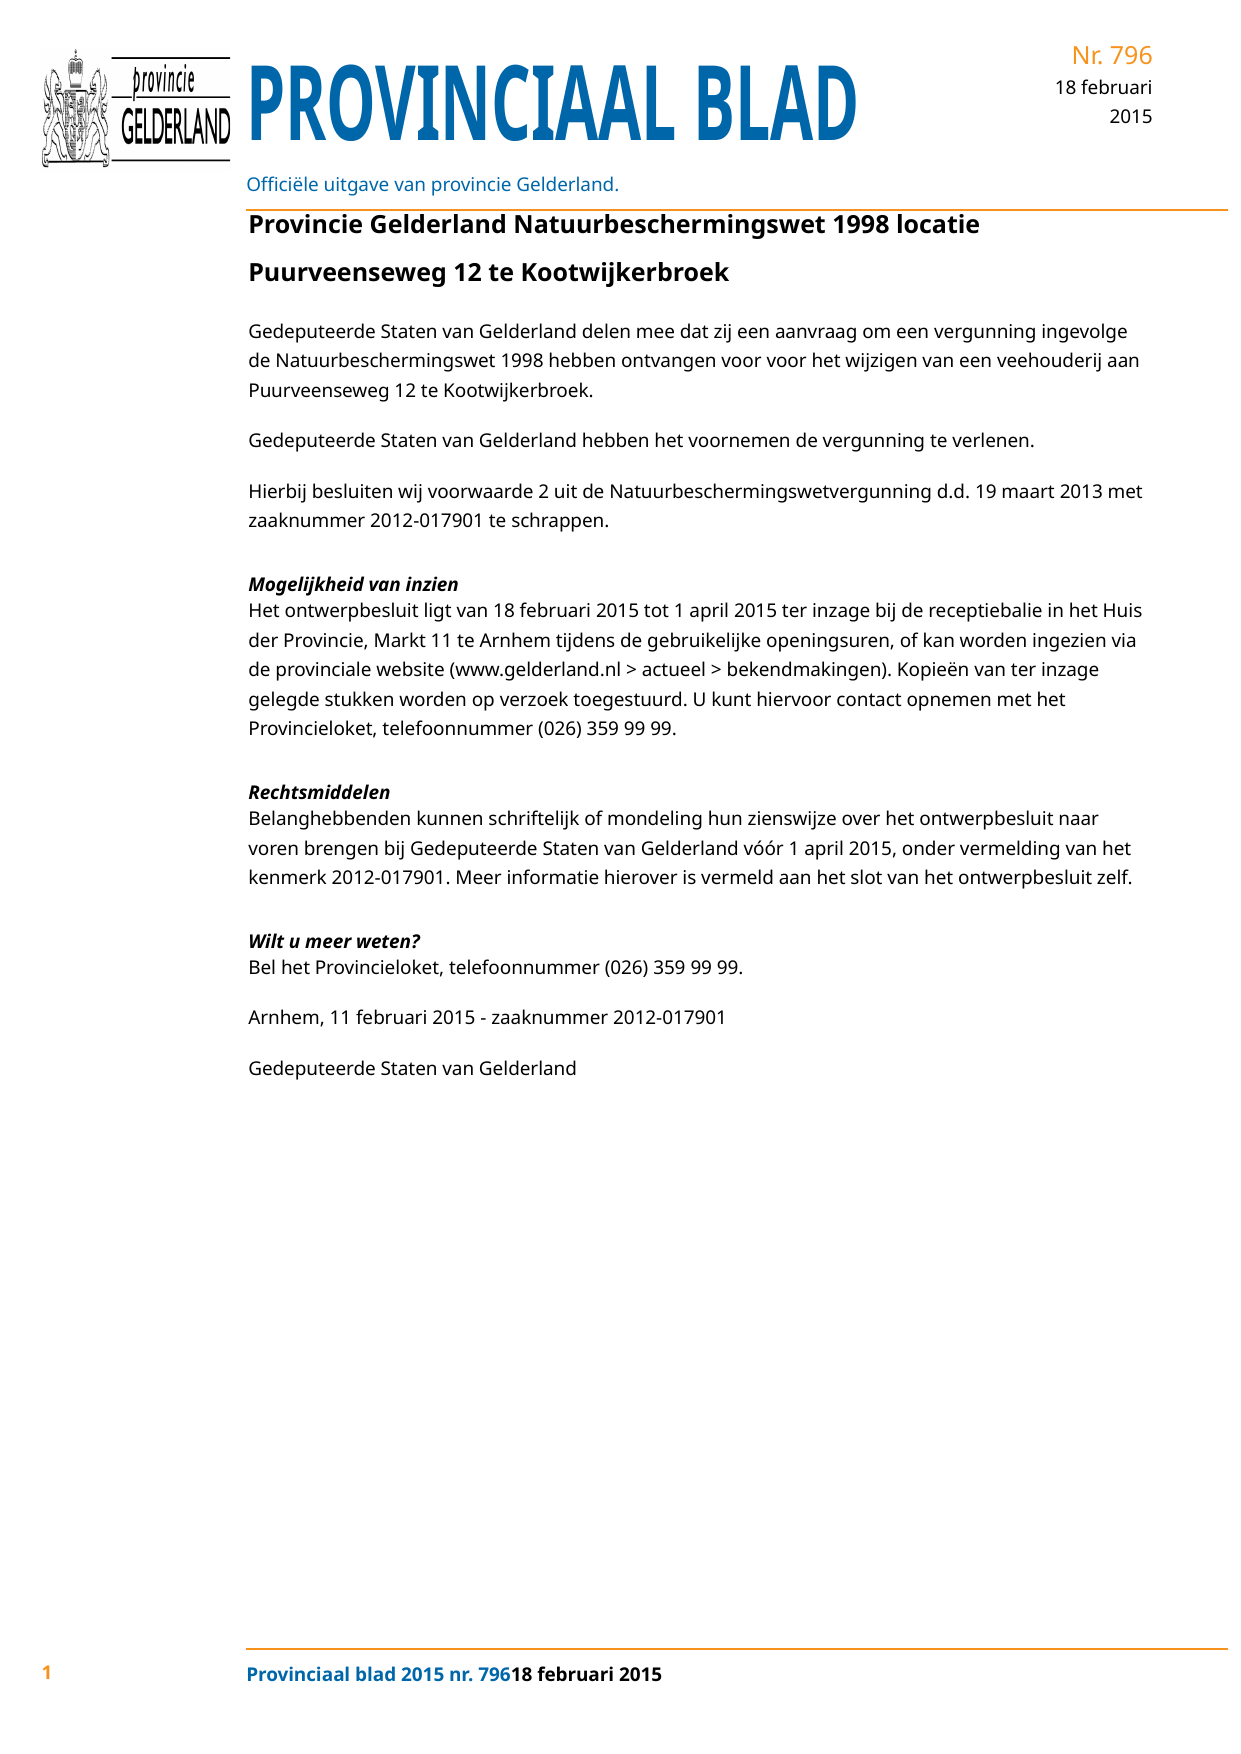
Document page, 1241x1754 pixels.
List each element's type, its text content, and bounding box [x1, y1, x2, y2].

text Belanghebbenden kunnen schriftelijk of mondeling hun zienswijze over het ontwerpbesluit naar voren brengen bij Gedeputeerde Staten van Gelderland vóór 1 april 2015, onder vermelding van het kenmerk 2012-017901. Meer informatie hierover is vermeld aan het slot van het ontwerpbesluit zelf. [248, 805, 1152, 890]
text Gedeputeerde Staten van Gelderland delen mee dat zij een aanvraag om een vergunning ingevolge de Natuurbeschermingswet 1998 hebben ontvangen voor voor het wijzigen van een veehouderij aan Puurveenseweg 12 te Kootwijkerbroek. [248, 318, 1152, 403]
text Gedeputeerde Staten van Gelderland [248, 1055, 1152, 1081]
text Gedeputeerde Staten van Gelderland hebben het voornemen de vergunning te verlenen. [248, 427, 1152, 453]
text Rechtsmiddelen [248, 779, 1152, 805]
text Mogelijkheid van inzien [248, 571, 1152, 597]
text Wilt u meer weten? [248, 928, 1152, 954]
text Bel het Provincieloket, telefoonnummer (026) 359 99 99. [248, 954, 1152, 980]
text Het ontwerpbesluit ligt van 18 februari 2015 tot 1 april 2015 ter inzage bij de receptiebalie in het Huis der Provincie, Markt 11 te Arnhem tijdens de gebruikelijke openingsuren, of kan worden ingezien via de provinciale website (www.gelderland.nl > actueel > bekendmakingen). Kopieën van ter inzage gelegde stukken worden op verzoek toegestuurd. U kunt hiervoor contact opnemen met het Provincieloket, telefoonnummer (026) 359 99 99. [248, 597, 1152, 741]
picture [41, 47, 231, 172]
text Provincie Gelderland Natuurbeschermingswet 1998 locatie Puurveenseweg 12 te Kootwijkerbroek [248, 211, 1152, 288]
text Hierbij besluiten wij voorwaarde 2 uit de Natuurbeschermingswetvergunning d.d. 19 maart 2013 met zaaknummer 2012-017901 te schrappen. [248, 478, 1152, 533]
text Arnhem, 11 februari 2015 - zaaknummer 2012-017901 [248, 1004, 1152, 1030]
